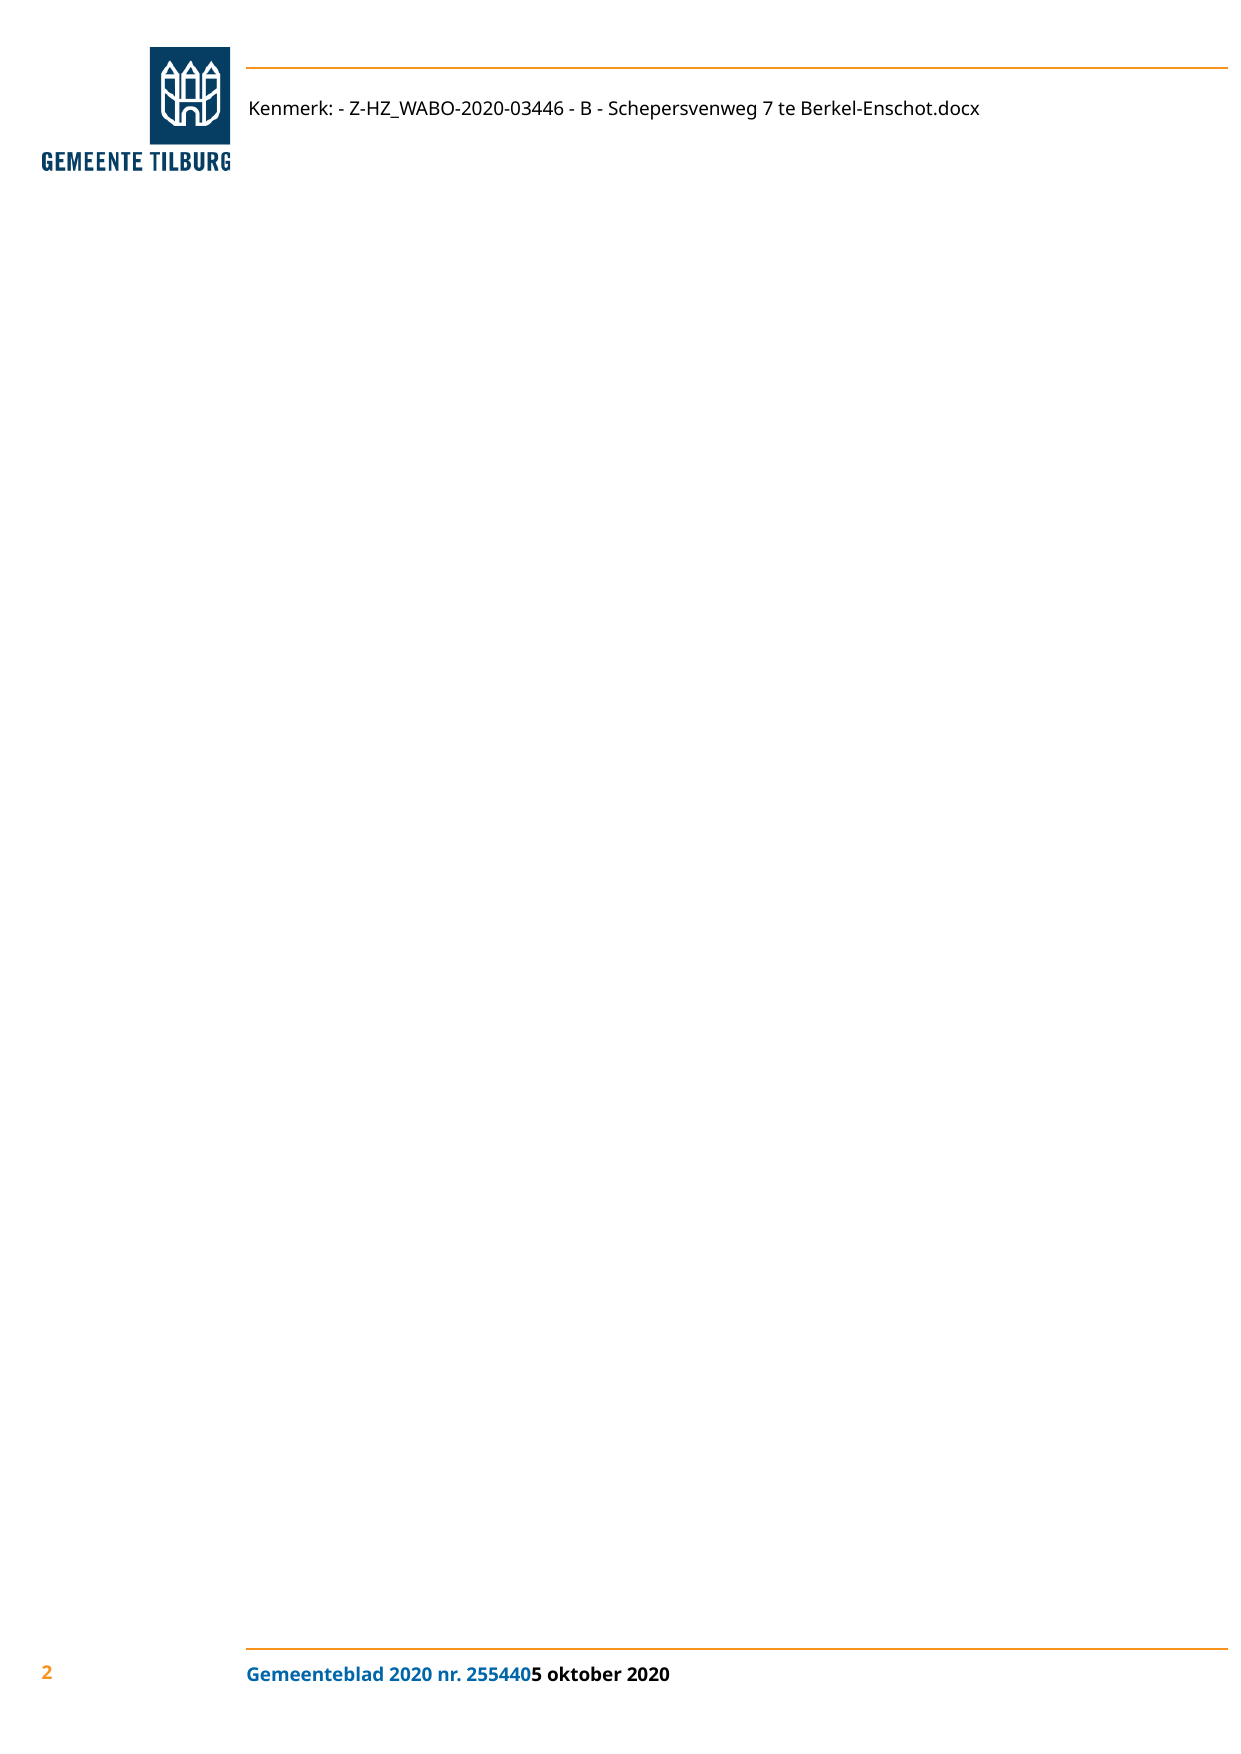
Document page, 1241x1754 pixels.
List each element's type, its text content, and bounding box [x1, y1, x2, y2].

picture [41, 47, 231, 172]
text Kenmerk: - Z-HZ_WABO-2020-03446 - B - Schepersvenweg 7 te Berkel-Enschot.docx [248, 95, 1152, 121]
